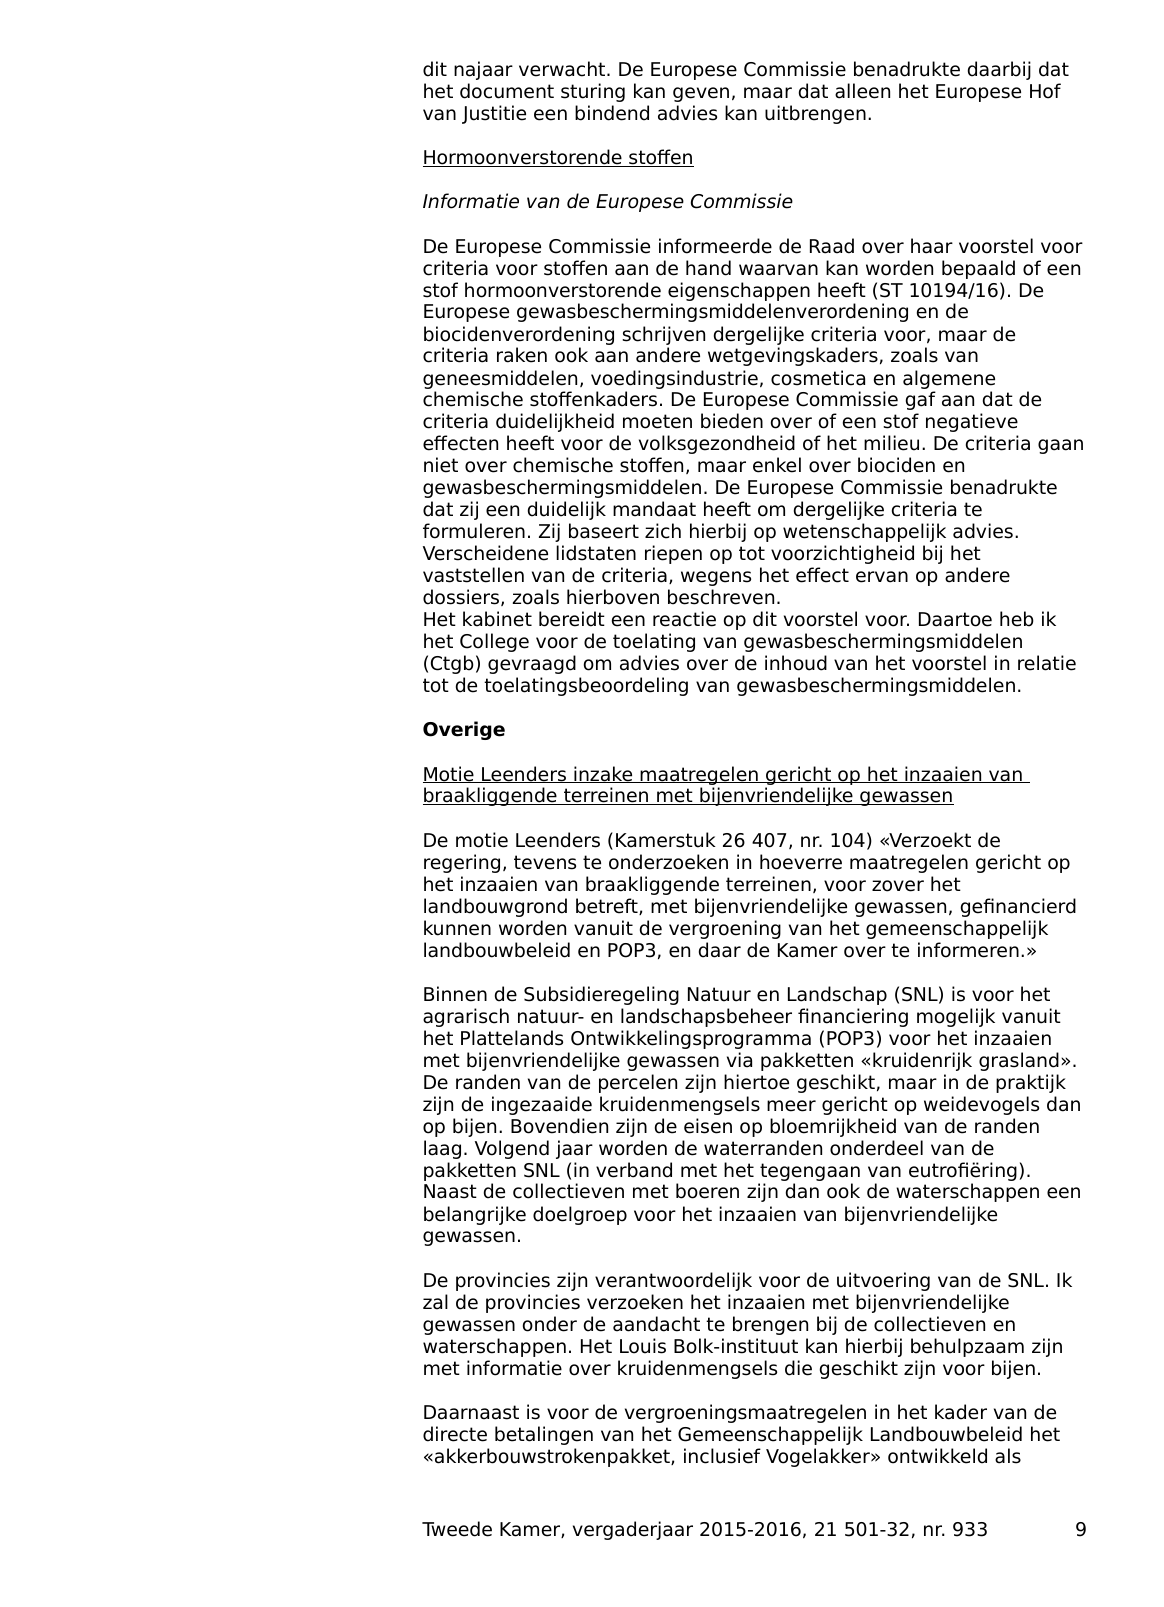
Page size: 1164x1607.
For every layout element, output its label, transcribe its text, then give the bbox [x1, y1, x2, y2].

text De Europese Commissie informeerde de Raad over haar voorstel voor criteria voor stoffen aan de hand waarvan kan worden bepaald of een stof hormoonverstorende eigenschappen heeft (ST 10194/16). De Europese gewasbeschermingsmiddelenverordening en de biocidenverordening schrijven dergelijke criteria voor, maar de criteria raken ook aan andere wetgevingskaders, zoals van geneesmiddelen, voedingsindustrie, cosmetica en algemene chemische stoffenkaders. De Europese Commissie gaf aan dat de criteria duidelijkheid moeten bieden over of een stof negatieve effecten heeft voor de volksgezondheid of het milieu. De criteria gaan niet over chemische stoffen, maar enkel over biociden en gewasbeschermingsmiddelen. De Europese Commissie benadrukte dat zij een duidelijk mandaat heeft om dergelijke criteria te formuleren. Zij baseert zich hierbij op wetenschappelijk advies. Verscheidene lidstaten riepen op tot voorzichtigheid bij het vaststellen van de criteria, wegens het effect ervan op andere dossiers, zoals hierboven beschreven. [422, 236, 1087, 609]
text Binnen de Subsidieregeling Natuur en Landschap (SNL) is voor het agrarisch natuur- en landschapsbeheer financiering mogelijk vanuit het Plattelands Ontwikkelingsprogramma (POP3) voor het inzaaien met bijenvriendelijke gewassen via pakketten «kruidenrijk grasland». De randen van de percelen zijn hiertoe geschikt, maar in de praktijk zijn de ingezaaide kruidenmengsels meer gericht op weidevogels dan op bijen. Bovendien zijn de eisen op bloemrijkheid van de randen laag. Volgend jaar worden de waterranden onderdeel van de pakketten SNL (in verband met het tegengaan van eutrofiëring). Naast de collectieven met boeren zijn dan ook de waterschappen een belangrijke doelgroep voor het inzaaien van bijenvriendelijke gewassen. [422, 984, 1087, 1247]
subtitle Motie Leenders inzake maatregelen gericht op het inzaaien van braakliggende terreinen met bijenvriendelijke gewassen [422, 763, 1087, 807]
subtitle Overige [422, 719, 1087, 741]
subtitle Hormoonverstorende stoffen [422, 147, 1087, 169]
text De motie Leenders (Kamerstuk 26 407, nr. 104) «Verzoekt de regering, tevens te onderzoeken in hoeverre maatregelen gericht op het inzaaien van braakliggende terreinen, voor zover het landbouwgrond betreft, met bijenvriendelijke gewassen, gefinancierd kunnen worden vanuit de vergroening van het gemeenschappelijk landbouwbeleid en POP3, en daar de Kamer over te informeren.» [422, 829, 1087, 961]
subtitle Informatie van de Europese Commissie [422, 191, 1087, 213]
text Daarnaast is voor de vergroeningsmaatregelen in het kader van de directe betalingen van het Gemeenschappelijk Landbouwbeleid het «akkerbouwstrokenpakket, inclusief Vogelakker» ontwikkeld als [422, 1402, 1087, 1468]
text dit najaar verwacht. De Europese Commissie benadrukte daarbij dat het document sturing kan geven, maar dat alleen het Europese Hof van Justitie een bindend advies kan uitbrengen. [422, 59, 1087, 125]
text Het kabinet bereidt een reactie op dit voorstel voor. Daartoe heb ik het College voor de toelating van gewasbeschermingsmiddelen (Ctgb) gevraagd om advies over de inhoud van het voorstel in relatie tot de toelatingsbeoordeling van gewasbeschermingsmiddelen. [422, 609, 1087, 697]
text De provincies zijn verantwoordelijk voor de uitvoering van de SNL. Ik zal de provincies verzoeken het inzaaien met bijenvriendelijke gewassen onder de aandacht te brengen bij de collectieven en waterschappen. Het Louis Bolk-instituut kan hierbij behulpzaam zijn met informatie over kruidenmengsels die geschikt zijn voor bijen. [422, 1269, 1087, 1379]
